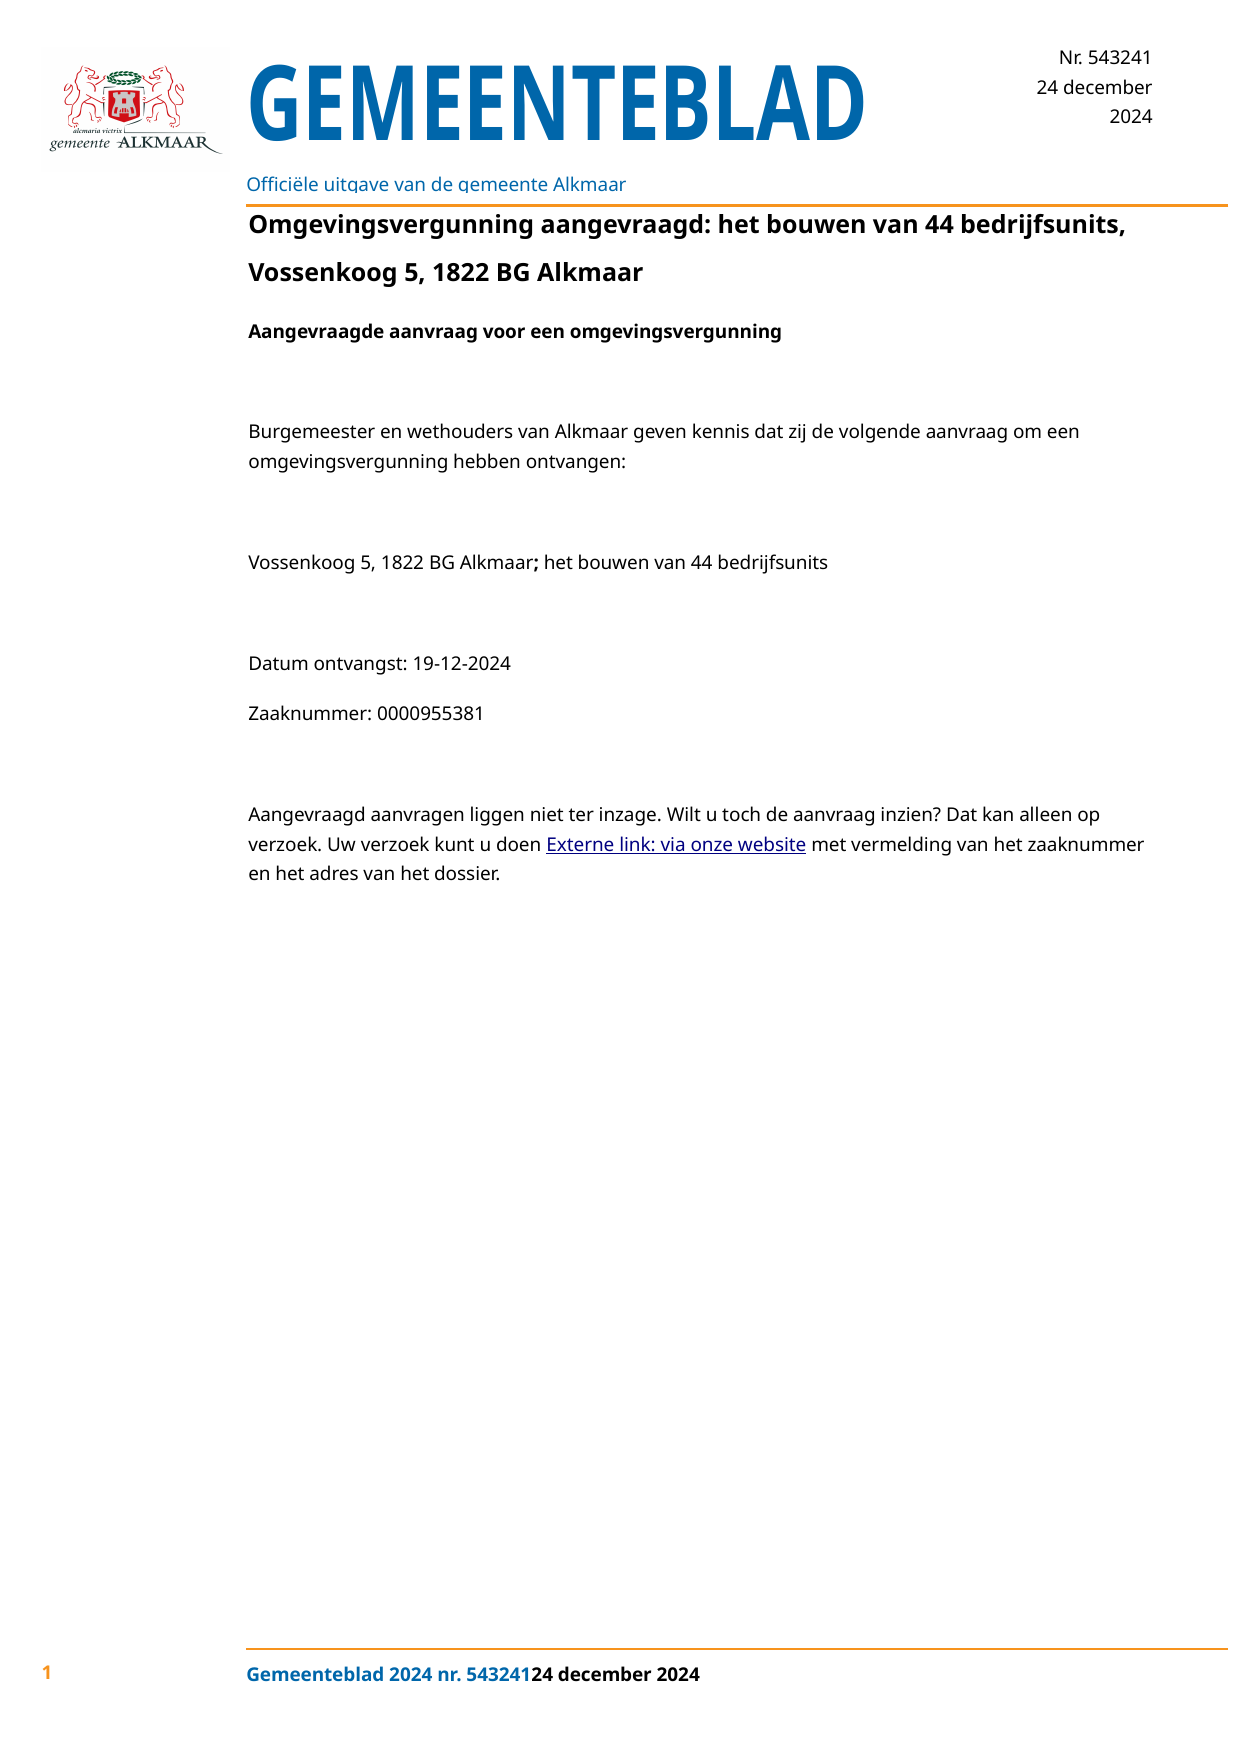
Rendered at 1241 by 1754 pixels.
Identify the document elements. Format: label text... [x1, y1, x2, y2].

picture [41, 47, 231, 172]
text Aangevraagd aanvragen liggen niet ter inzage. Wilt u toch de aanvraag inzien? Dat kan alleen op verzoek. Uw verzoek kunt u doen Externe link: via onze website met vermelding van het zaaknummer en het adres van het dossier. [248, 801, 1152, 886]
text Burgemeester en wethouders van Alkmaar geven kennis dat zij de volgende aanvraag om een omgevingsvergunning hebben ontvangen: [248, 419, 1152, 474]
text Zaaknummer: 0000955381 [248, 700, 1152, 726]
text Omgevingsvergunning aangevraagd: het bouwen van 44 bedrijfsunits, Vossenkoog 5, 1822 BG Alkmaar [248, 207, 1152, 288]
text Datum ontvangst: 19-12-2024 [248, 650, 1152, 676]
text Vossenkoog 5, 1822 BG Alkmaar; het bouwen van 44 bedrijfsunits [248, 549, 1152, 575]
text Aangevraagde aanvraag voor een omgevingsvergunning [248, 318, 1152, 344]
